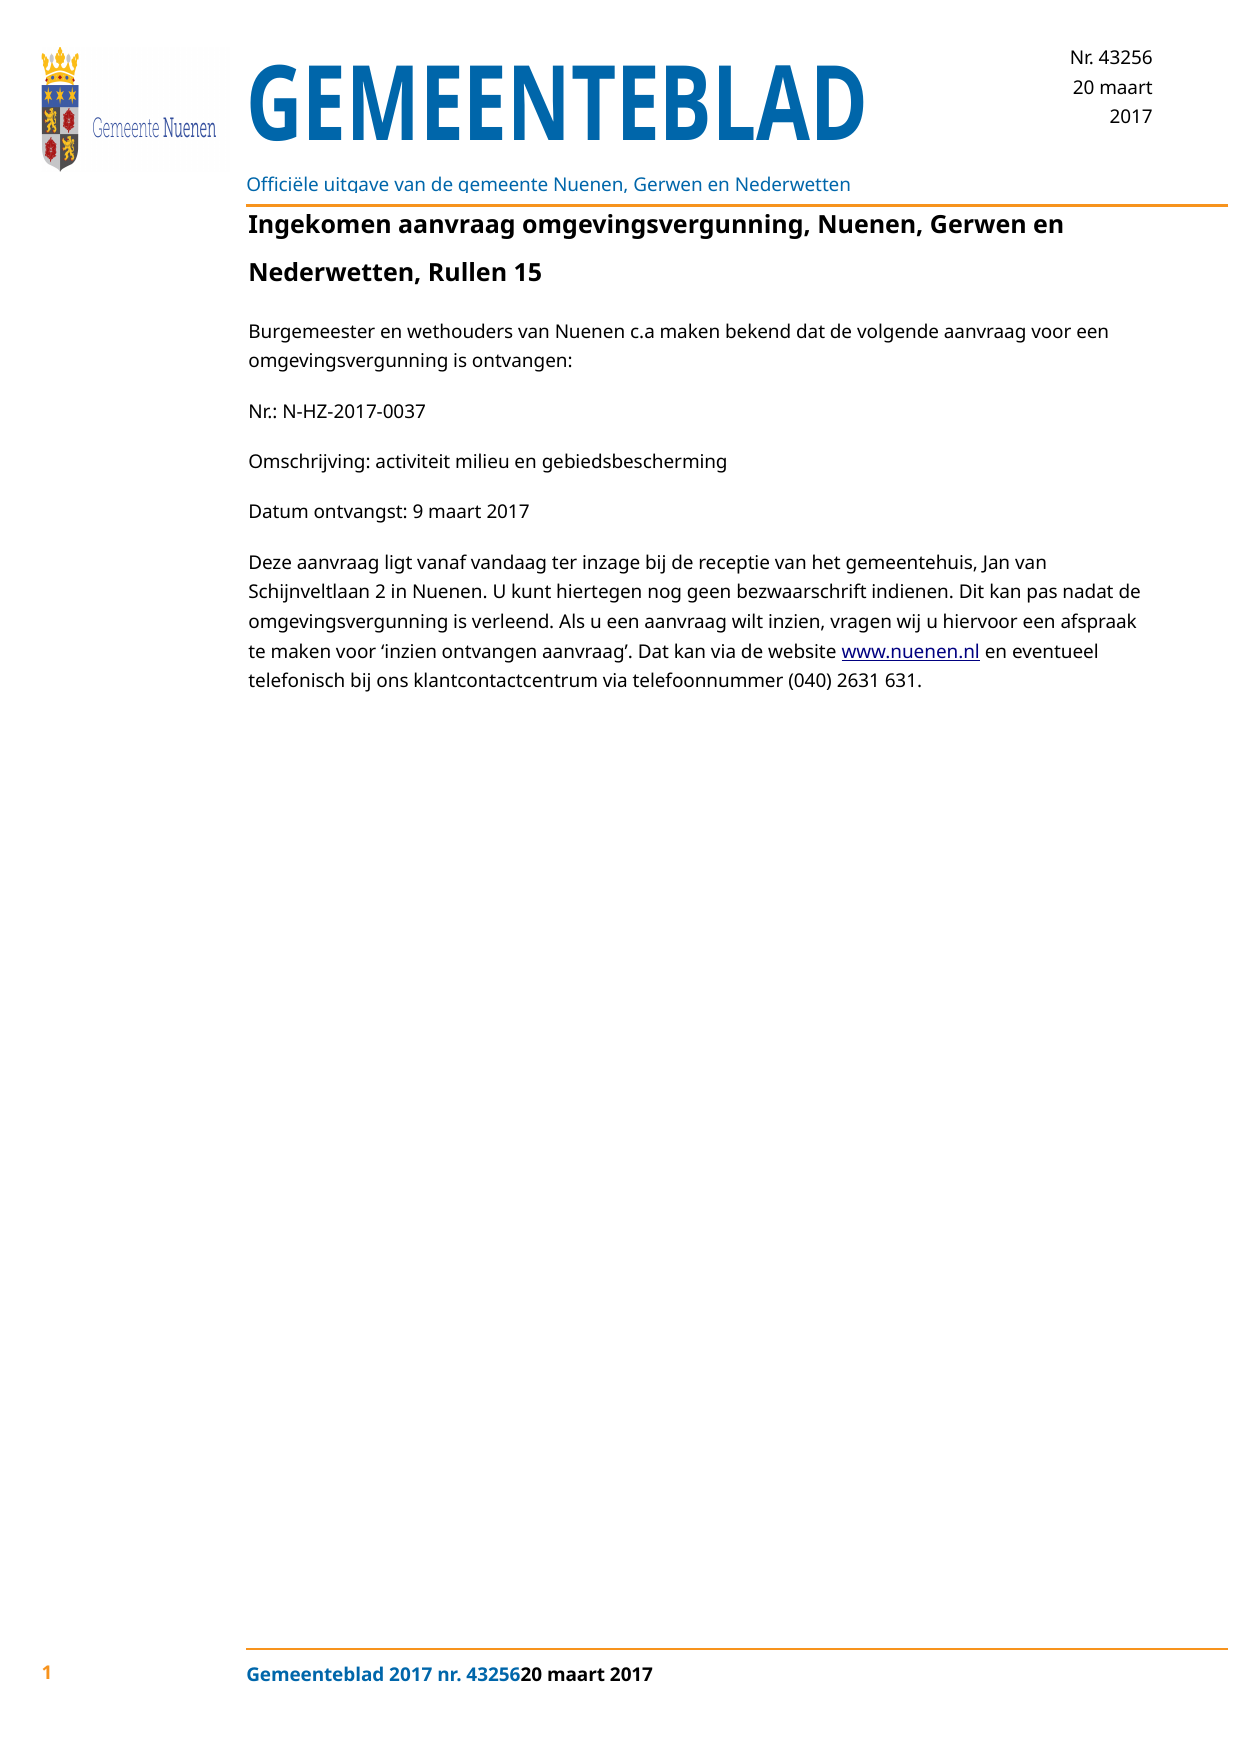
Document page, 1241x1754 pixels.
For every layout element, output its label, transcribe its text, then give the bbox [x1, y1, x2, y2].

text Omschrijving: activiteit milieu en gebiedsbescherming [248, 448, 1152, 474]
picture [41, 47, 231, 172]
text Ingekomen aanvraag omgevingsvergunning, Nuenen, Gerwen en Nederwetten, Rullen 15 [248, 207, 1152, 288]
text Nr.: N-HZ-2017-0037 [248, 398, 1152, 424]
text Deze aanvraag ligt vanaf vandaag ter inzage bij de receptie van het gemeentehuis, Jan van Schijnveltlaan 2 in Nuenen. U kunt hiertegen nog geen bezwaarschrift indienen. Dit kan pas nadat de omgevingsvergunning is verleend. Als u een aanvraag wilt inzien, vragen wij u hiervoor een afspraak te maken voor ‘inzien ontvangen aanvraag’. Dat kan via de website www.nuenen.nl en eventueel telefonisch bij ons klantcontactcentrum via telefoonnummer (040) 2631 631. [248, 549, 1152, 693]
text Datum ontvangst: 9 maart 2017 [248, 499, 1152, 524]
text Burgemeester en wethouders van Nuenen c.a maken bekend dat de volgende aanvraag voor een omgevingsvergunning is ontvangen: [248, 318, 1152, 373]
